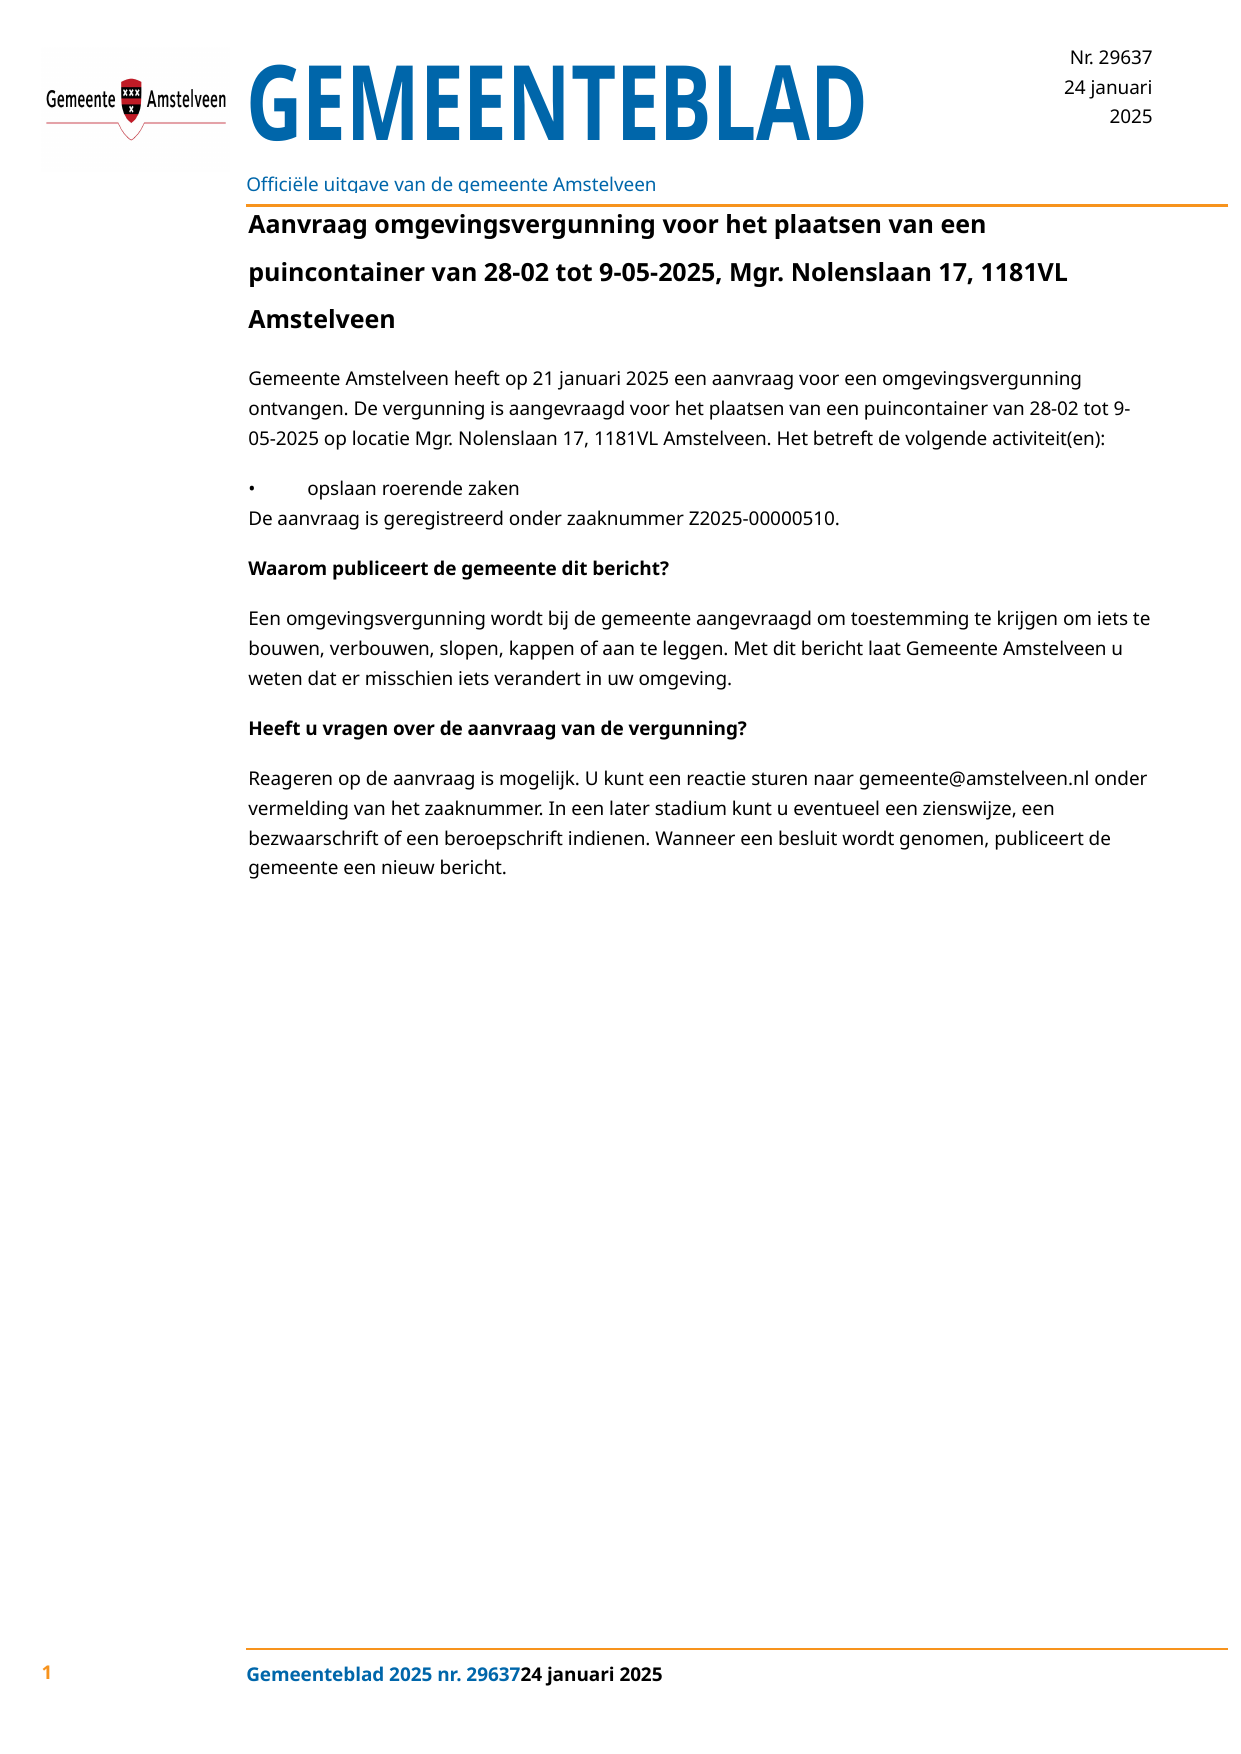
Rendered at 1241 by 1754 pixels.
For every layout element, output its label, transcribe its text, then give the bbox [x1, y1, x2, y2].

list opslaan roerende zaken [248, 475, 1152, 501]
text De aanvraag is geregistreerd onder zaaknummer Z2025-00000510. [248, 505, 1152, 530]
text Een omgevingsvergunning wordt bij de gemeente aangevraagd om toestemming te krijgen om iets te bouwen, verbouwen, slopen, kappen of aan te leggen. Met dit bericht laat Gemeente Amstelveen u weten dat er misschien iets verandert in uw omgeving. [248, 606, 1152, 690]
text Waarom publiceert de gemeente dit bericht? [248, 555, 1152, 581]
text Gemeente Amstelveen heeft op 21 januari 2025 een aanvraag voor een omgevingsvergunning ontvangen. De vergunning is aangevraagd voor het plaatsen van een puincontainer van 28-02 tot 9-05-2025 op locatie Mgr. Nolenslaan 17, 1181VL Amstelveen. Het betreft de volgende activiteit(en): [248, 366, 1152, 450]
text Heeft u vragen over de aanvraag van de vergunning? [248, 715, 1152, 741]
text Aanvraag omgevingsvergunning voor het plaatsen van een puincontainer van 28-02 tot 9-05-2025, Mgr. Nolenslaan 17, 1181VL Amstelveen [248, 207, 1152, 336]
text Reageren op de aanvraag is mogelijk. U kunt een reactie sturen naar gemeente@amstelveen.nl onder vermelding van het zaaknummer. In een later stadium kunt u eventueel een zienswijze, een bezwaarschrift of een beroepschrift indienen. Wanneer een besluit wordt genomen, publiceert de gemeente een nieuw bericht. [248, 766, 1152, 880]
picture [41, 47, 231, 172]
